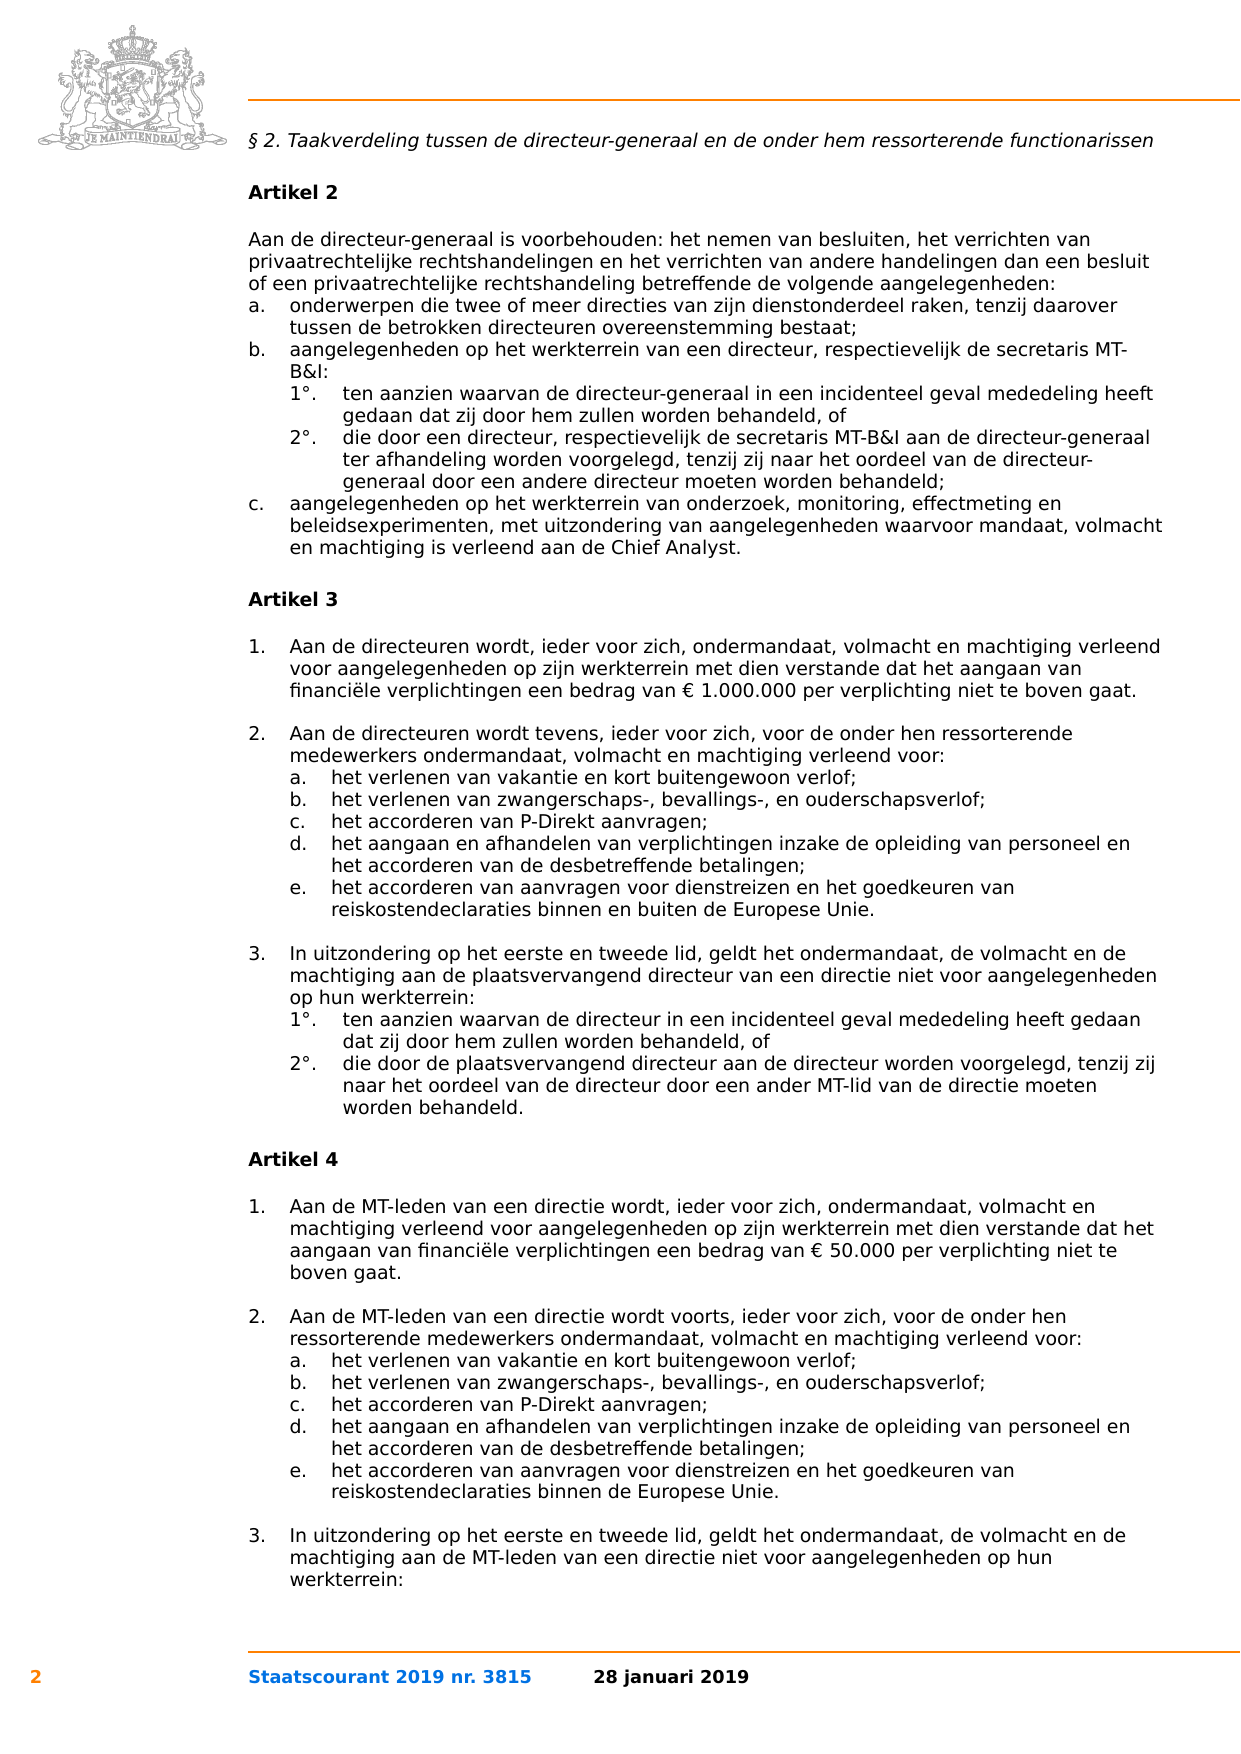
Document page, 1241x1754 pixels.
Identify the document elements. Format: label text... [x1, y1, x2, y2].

text 3. In uitzondering op het eerste en tweede lid, geldt het ondermandaat, de volmacht en de machtiging aan de MT-leden van een directie niet voor aangelegenheden op hun werkterrein: [248, 1525, 1163, 1591]
text 2. Aan de directeuren wordt tevens, ieder voor zich, voor de onder hen ressorterende medewerkers ondermandaat, volmacht en machtiging verleend voor: [248, 723, 1163, 767]
subtitle Artikel 3 [248, 588, 1163, 611]
text 1. Aan de directeuren wordt, ieder voor zich, ondermandaat, volmacht en machtiging verleend voor aangelegenheden op zijn werkterrein met dien verstande dat het aangaan van financiële verplichtingen een bedrag van € 1.000.000 per verplichting niet te boven gaat. [248, 636, 1163, 701]
text c. aangelegenheden op het werkterrein van onderzoek, monitoring, effectmeting en beleidsexperimenten, met uitzondering van aangelegenheden waarvoor mandaat, volmacht en machtiging is verleend aan de Chief Analyst. [248, 493, 1163, 558]
subtitle § 2. Taakverdeling tussen de directeur-generaal en de onder hem ressorterende functionarissen [248, 130, 1163, 152]
text 2°. die door een directeur, respectievelijk de secretaris MT-B&I aan de directeur-generaal ter afhandeling worden voorgelegd, tenzij zij naar het oordeel van de directeur-generaal door een andere directeur moeten worden behandeld; [289, 427, 1163, 493]
subtitle Artikel 2 [248, 182, 1163, 204]
text 1°. ten aanzien waarvan de directeur-generaal in een incidenteel geval mededeling heeft gedaan dat zij door hem zullen worden behandeld, of [289, 383, 1163, 427]
text c. het accorderen van P-Direkt aanvragen; [289, 1393, 1163, 1416]
text a. het verlenen van vakantie en kort buitengewoon verlof; [289, 767, 1163, 789]
text b. aangelegenheden op het werkterrein van een directeur, respectievelijk de secretaris MT-B&I: [248, 339, 1163, 383]
text e. het accorderen van aanvragen voor dienstreizen en het goedkeuren van reiskostendeclaraties binnen en buiten de Europese Unie. [289, 877, 1163, 921]
text 1. Aan de MT-leden van een directie wordt, ieder voor zich, ondermandaat, volmacht en machtiging verleend voor aangelegenheden op zijn werkterrein met dien verstande dat het aangaan van financiële verplichtingen een bedrag van € 50.000 per verplichting niet te boven gaat. [248, 1196, 1163, 1284]
subtitle Artikel 4 [248, 1149, 1163, 1171]
text d. het aangaan en afhandelen van verplichtingen inzake de opleiding van personeel en het accorderen van de desbetreffende betalingen; [289, 833, 1163, 877]
text Aan de directeur-generaal is voorbehouden: het nemen van besluiten, het verrichten van privaatrechtelijke rechtshandelingen en het verrichten van andere handelingen dan een besluit of een privaatrechtelijke rechtshandeling betreffende de volgende aangelegenheden: [248, 229, 1163, 295]
text a. het verlenen van vakantie en kort buitengewoon verlof; [289, 1349, 1163, 1372]
text b. het verlenen van zwangerschaps-, bevallings-, en ouderschapsverlof; [289, 789, 1163, 811]
text 2°. die door de plaatsvervangend directeur aan de directeur worden voorgelegd, tenzij zij naar het oordeel van de directeur door een ander MT-lid van de directie moeten worden behandeld. [289, 1053, 1163, 1119]
text 3. In uitzondering op het eerste en tweede lid, geldt het ondermandaat, de volmacht en de machtiging aan de plaatsvervangend directeur van een directie niet voor aangelegenheden op hun werkterrein: [248, 943, 1163, 1009]
text 1°. ten aanzien waarvan de directeur in een incidenteel geval mededeling heeft gedaan dat zij door hem zullen worden behandeld, of [289, 1009, 1163, 1053]
text b. het verlenen van zwangerschaps-, bevallings-, en ouderschapsverlof; [289, 1372, 1163, 1393]
text d. het aangaan en afhandelen van verplichtingen inzake de opleiding van personeel en het accorderen van de desbetreffende betalingen; [289, 1416, 1163, 1459]
text a. onderwerpen die twee of meer directies van zijn dienstonderdeel raken, tenzij daarover tussen de betrokken directeuren overeenstemming bestaat; [248, 295, 1163, 339]
text 2. Aan de MT-leden van een directie wordt voorts, ieder voor zich, voor de onder hen ressorterende medewerkers ondermandaat, volmacht en machtiging verleend voor: [248, 1306, 1163, 1349]
text c. het accorderen van P-Direkt aanvragen; [289, 811, 1163, 833]
text e. het accorderen van aanvragen voor dienstreizen en het goedkeuren van reiskostendeclaraties binnen de Europese Unie. [289, 1459, 1163, 1503]
picture [38, 25, 227, 150]
